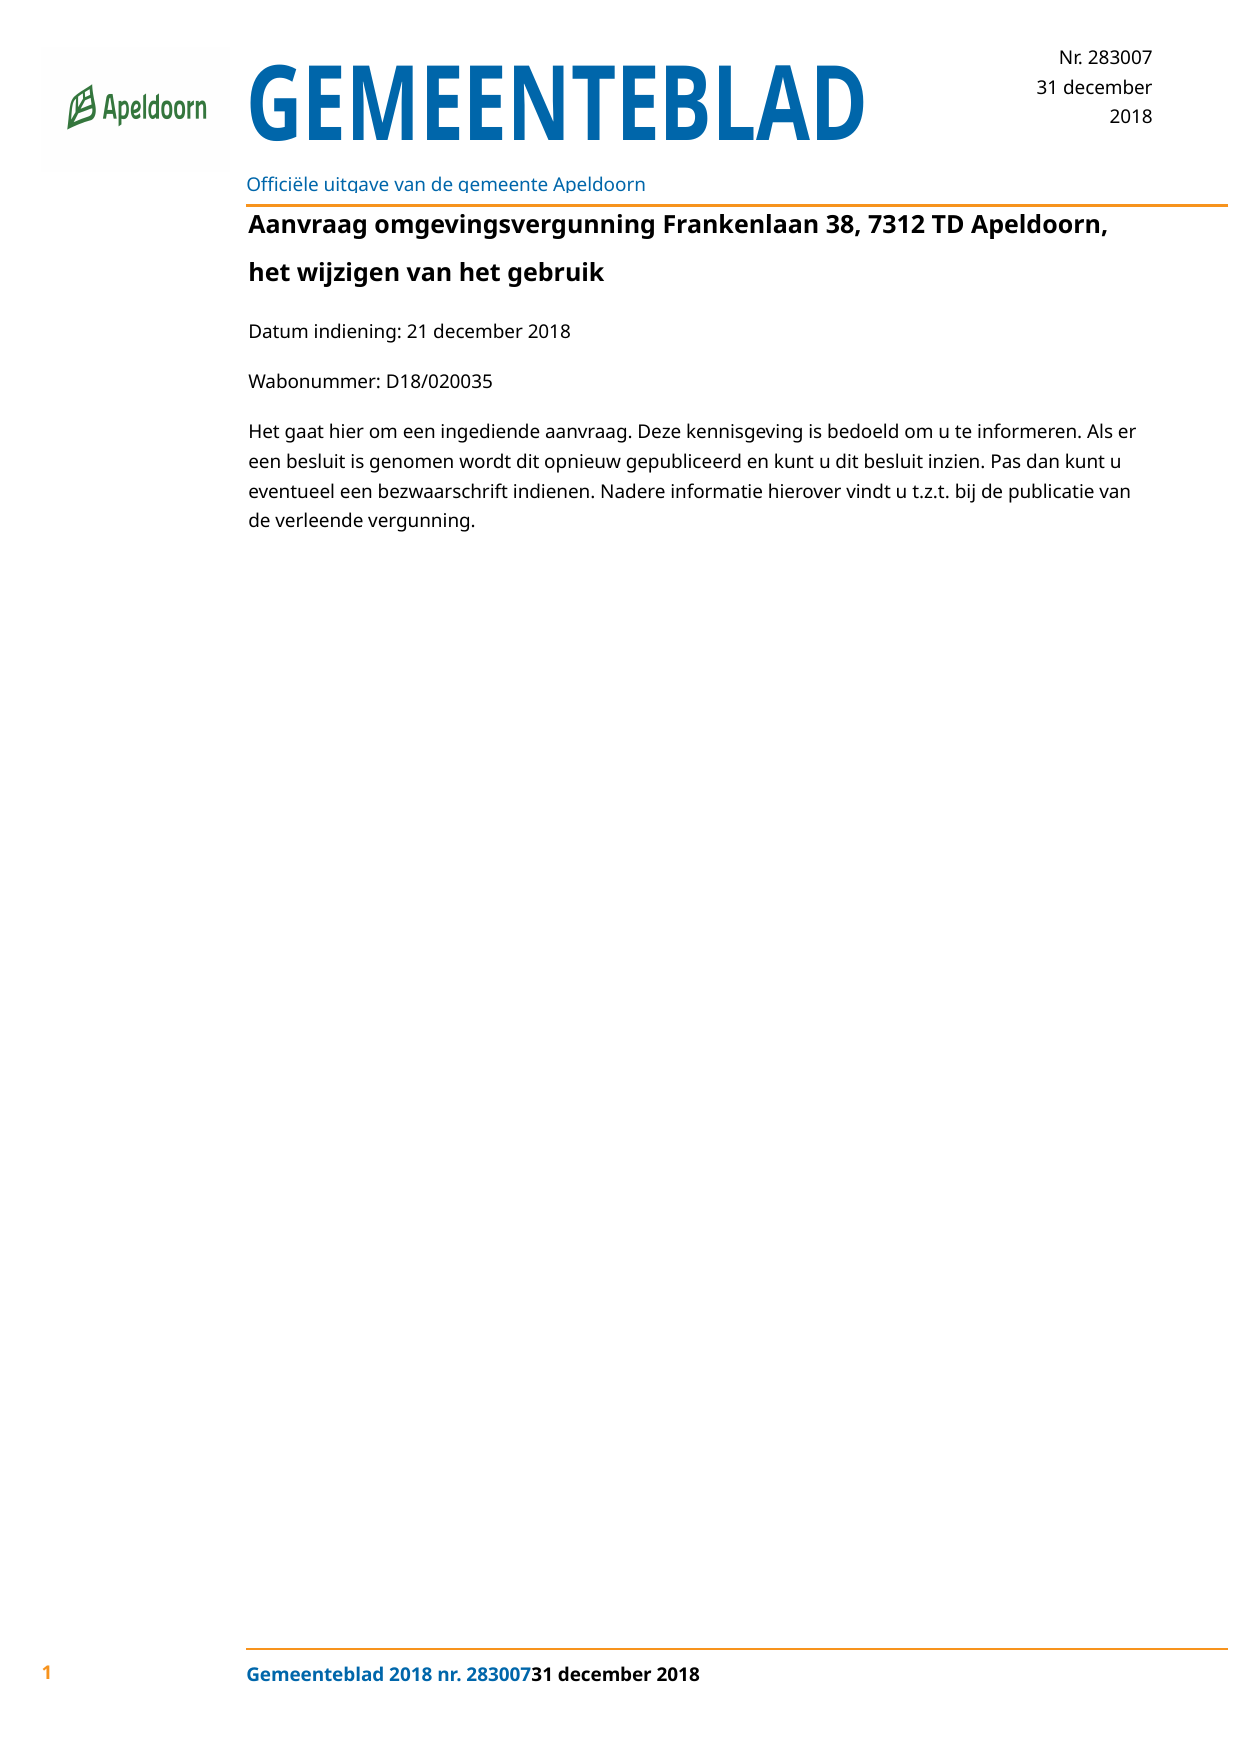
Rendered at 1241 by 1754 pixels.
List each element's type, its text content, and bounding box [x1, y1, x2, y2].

text Wabonummer: D18/020035 [248, 368, 1152, 394]
text Het gaat hier om een ingediende aanvraag. Deze kennisgeving is bedoeld om u te informeren. Als er een besluit is genomen wordt dit opnieuw gepubliceerd en kunt u dit besluit inzien. Pas dan kunt u eventueel een bezwaarschrift indienen. Nadere informatie hierover vindt u t.z.t. bij de publicatie van de verleende vergunning. [248, 419, 1152, 533]
text Datum indiening: 21 december 2018 [248, 318, 1152, 344]
picture [41, 47, 231, 172]
text Aanvraag omgevingsvergunning Frankenlaan 38, 7312 TD Apeldoorn, het wijzigen van het gebruik [248, 207, 1152, 288]
